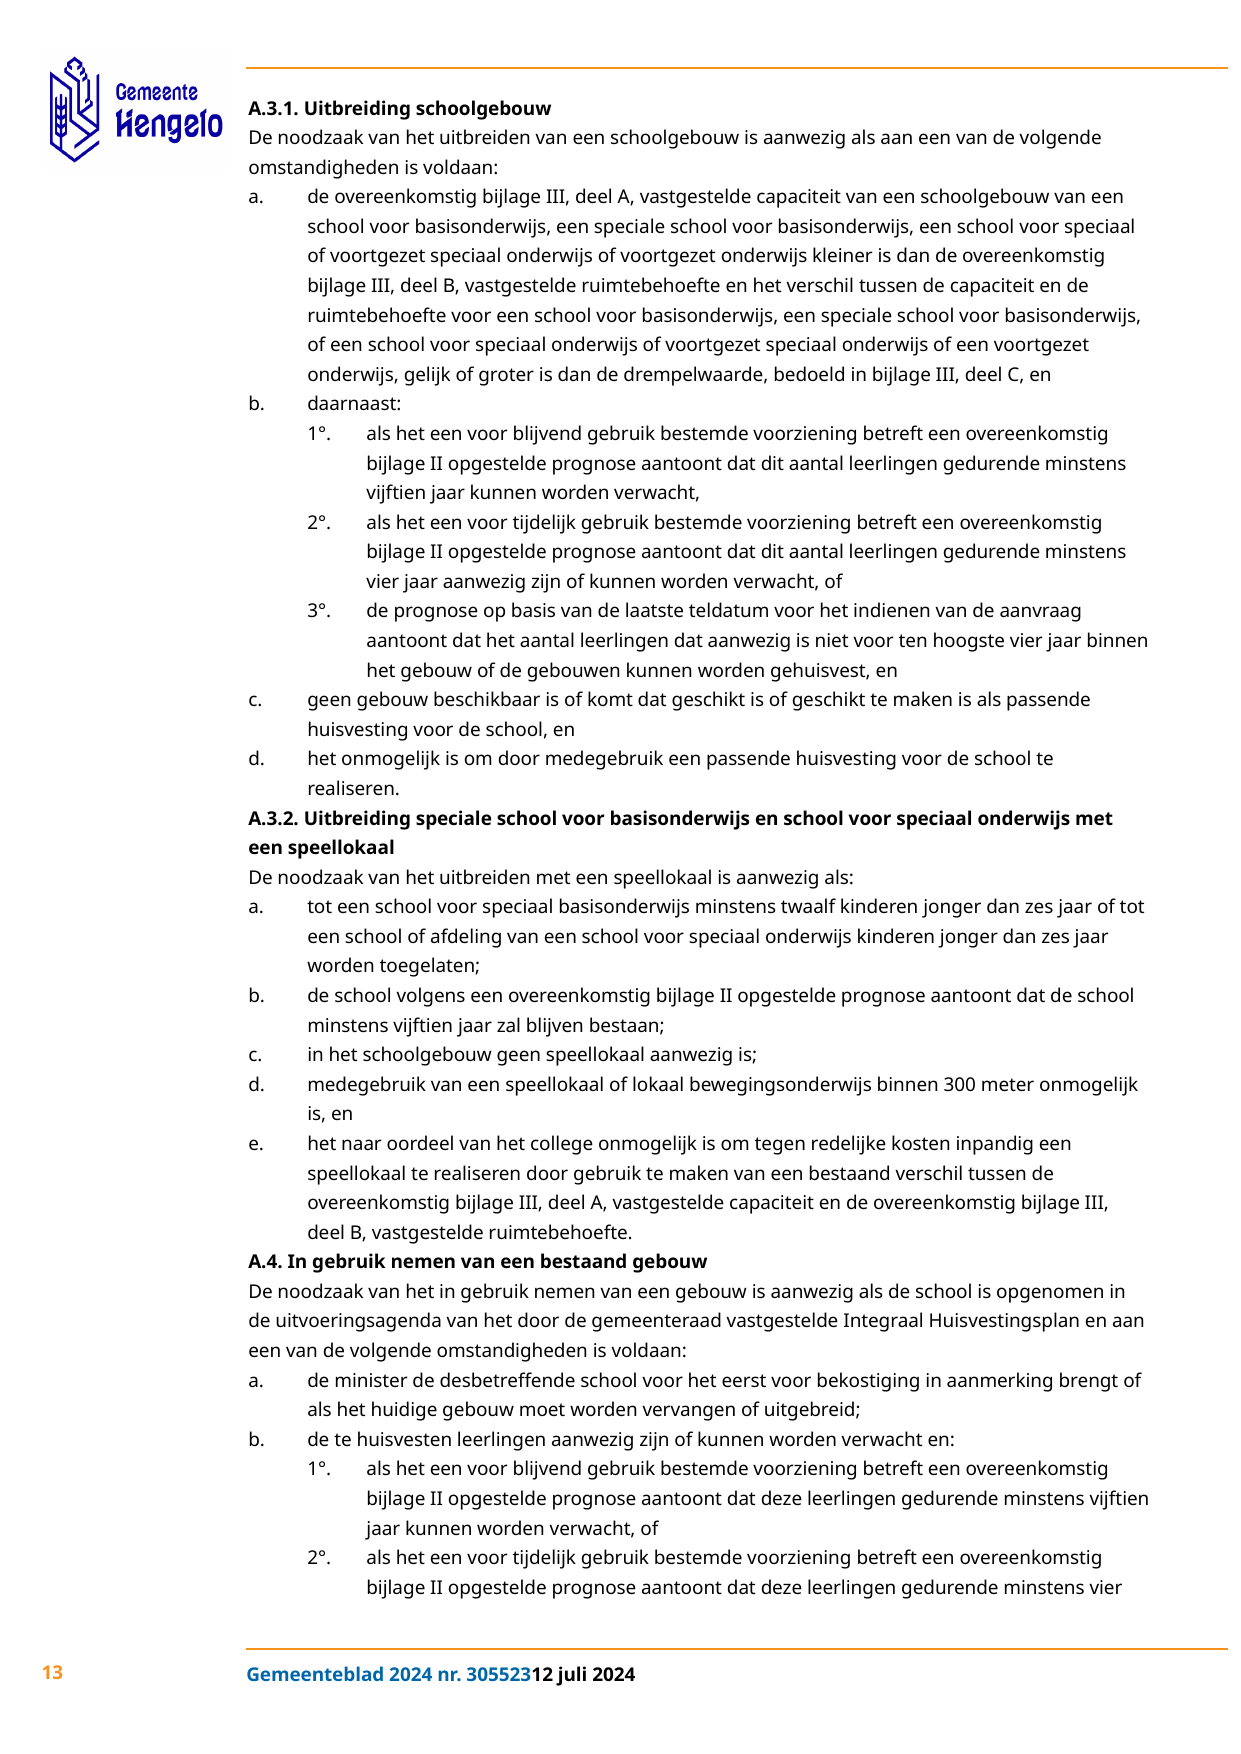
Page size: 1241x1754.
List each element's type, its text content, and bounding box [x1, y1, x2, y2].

text A.3.1. Uitbreiding schoolgebouw [248, 95, 1152, 121]
list als het een voor blijvend gebruik bestemde voorziening betreft een overeenkomstig bijlage II opgestelde prognose aantoont dat deze leerlingen gedurende minstens vijftien jaar kunnen worden verwacht, of [307, 1456, 1152, 1541]
list als het een voor tijdelijk gebruik bestemde voorziening betreft een overeenkomstig bijlage II opgestelde prognose aantoont dat deze leerlingen gedurende minstens vier [307, 1544, 1152, 1600]
text De noodzaak van het uitbreiden van een schoolgebouw is aanwezig als aan een van de volgende omstandigheden is voldaan: [248, 124, 1152, 180]
picture [41, 47, 231, 172]
list de prognose op basis van de laatste teldatum voor het indienen van de aanvraag aantoont dat het aantal leerlingen dat aanwezig is niet voor ten hoogste vier jaar binnen het gebouw of de gebouwen kunnen worden gehuisvest, en [307, 598, 1152, 683]
list in het schoolgebouw geen speellokaal aanwezig is; [248, 1041, 1152, 1067]
list tot een school voor speciaal basisonderwijs minstens twaalf kinderen jonger dan zes jaar of tot een school of afdeling van een school voor speciaal onderwijs kinderen jonger dan zes jaar worden toegelaten; [248, 893, 1152, 978]
list de te huisvesten leerlingen aanwezig zijn of kunnen worden verwacht en: [248, 1426, 1152, 1452]
list als het een voor blijvend gebruik bestemde voorziening betreft een overeenkomstig bijlage II opgestelde prognose aantoont dat dit aantal leerlingen gedurende minstens vijftien jaar kunnen worden verwacht, [307, 420, 1152, 505]
text A.4. In gebruik nemen van een bestaand gebouw [248, 1248, 1152, 1274]
list de school volgens een overeenkomstig bijlage II opgestelde prognose aantoont dat de school minstens vijftien jaar zal blijven bestaan; [248, 982, 1152, 1038]
text A.3.2. Uitbreiding speciale school voor basisonderwijs en school voor speciaal onderwijs met een speellokaal [248, 805, 1152, 860]
list het onmogelijk is om door medegebruik een passende huisvesting voor de school te realiseren. [248, 746, 1152, 801]
list daarnaast: [248, 391, 1152, 416]
text De noodzaak van het in gebruik nemen van een gebouw is aanwezig als de school is opgenomen in de uitvoeringsagenda van het door de gemeenteraad vastgestelde Integraal Huisvestingsplan en aan een van de volgende omstandigheden is voldaan: [248, 1278, 1152, 1363]
list de minister de desbetreffende school voor het eerst voor bekostiging in aanmerking brengt of als het huidige gebouw moet worden vervangen of uitgebreid; [248, 1367, 1152, 1422]
list als het een voor tijdelijk gebruik bestemde voorziening betreft een overeenkomstig bijlage II opgestelde prognose aantoont dat dit aantal leerlingen gedurende minstens vier jaar aanwezig zijn of kunnen worden verwacht, of [307, 509, 1152, 594]
list medegebruik van een speellokaal of lokaal bewegingsonderwijs binnen 300 meter onmogelijk is, en [248, 1071, 1152, 1126]
text De noodzaak van het uitbreiden met een speellokaal is aanwezig als: [248, 864, 1152, 890]
list het naar oordeel van het college onmogelijk is om tegen redelijke kosten inpandig een speellokaal te realiseren door gebruik te maken van een bestaand verschil tussen de overeenkomstig bijlage III, deel A, vastgestelde capaciteit en de overeenkomstig bijlage III, deel B, vastgestelde ruimtebehoefte. [248, 1130, 1152, 1245]
list de overeenkomstig bijlage III, deel A, vastgestelde capaciteit van een schoolgebouw van een school voor basisonderwijs, een speciale school voor basisonderwijs, een school voor speciaal of voortgezet speciaal onderwijs of voortgezet onderwijs kleiner is dan de overeenkomstig bijlage III, deel B, vastgestelde ruimtebehoefte en het verschil tussen de capaciteit en de ruimtebehoefte voor een school voor basisonderwijs, een speciale school voor basisonderwijs, of een school voor speciaal onderwijs of voortgezet speciaal onderwijs of een voortgezet onderwijs, gelijk of groter is dan de drempelwaarde, bedoeld in bijlage III, deel C, en [248, 183, 1152, 387]
list geen gebouw beschikbaar is of komt dat geschikt is of geschikt te maken is als passende huisvesting voor de school, en [248, 686, 1152, 742]
